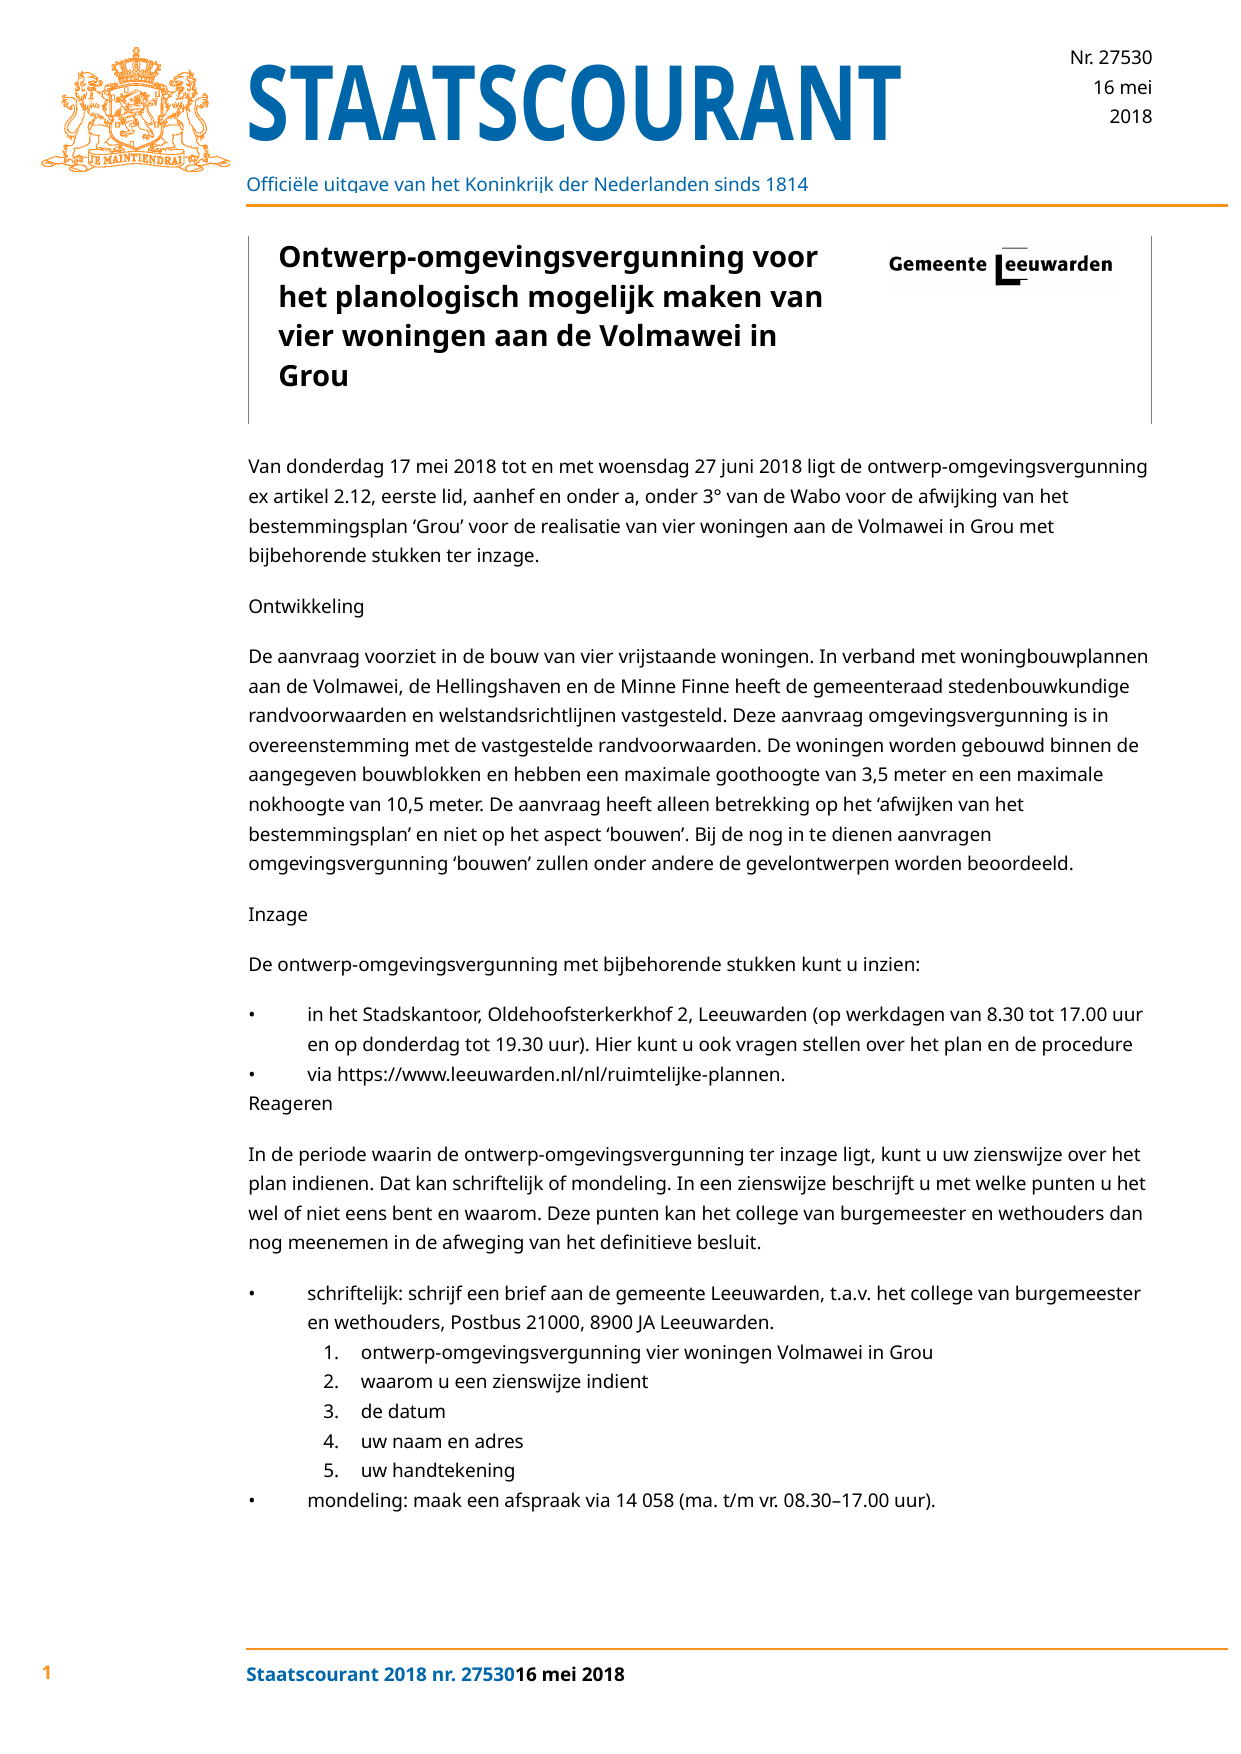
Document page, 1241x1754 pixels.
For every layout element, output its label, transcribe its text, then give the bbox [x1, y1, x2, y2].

list in het Stadskantoor, Oldehoofsterkerkhof 2, Leeuwarden (op werkdagen van 8.30 tot 17.00 uur en op donderdag tot 19.30 uur). Hier kunt u ook vragen stellen over het plan en de procedure [248, 1002, 1152, 1057]
list waarom u een zienswijze indient [323, 1369, 1152, 1394]
list mondeling: maak een afspraak via 14 058 (ma. t/m vr. 08.30–17.00 uur). [248, 1487, 1152, 1513]
table_header [850, 236, 1151, 424]
list uw handtekening [323, 1457, 1152, 1483]
list uw naam en adres [323, 1428, 1152, 1453]
list schriftelijk: schrijf een brief aan de gemeente Leeuwarden, t.a.v. het college van burgemeester en wethouders, Postbus 21000, 8900 JA Leeuwarden. [248, 1280, 1152, 1335]
text In de periode waarin de ontwerp-omgevingsvergunning ter inzage ligt, kunt u uw zienswijze over het plan indienen. Dat kan schriftelijk of mondeling. In een zienswijze beschrijft u met welke punten u het wel of niet eens bent en waarom. Deze punten kan het college van burgemeester en wethouders dan nog meenemen in de afweging van het definitieve besluit. [248, 1141, 1152, 1255]
list via https://www.leeuwarden.nl/nl/ruimtelijke-plannen. [248, 1061, 1152, 1086]
picture [882, 236, 1119, 297]
text De aanvraag voorziet in de bouw van vier vrijstaande woningen. In verband met woningbouwplannen aan de Volmawei, de Hellingshaven en de Minne Finne heeft de gemeenteraad stedenbouwkundige randvoorwaarden en welstandsrichtlijnen vastgesteld. Deze aanvraag omgevingsvergunning is in overeenstemming met de vastgestelde randvoorwaarden. De woningen worden gebouwd binnen de aangegeven bouwblokken en hebben een maximale goothoogte van 3,5 meter en een maximale nokhoogte van 10,5 meter. De aanvraag heeft alleen betrekking op het ‘afwijken van het bestemmingsplan’ en niet op het aspect ‘bouwen’. Bij de nog in te dienen aanvragen omgevingsvergunning ‘bouwen’ zullen onder andere de gevelontwerpen worden beoordeeld. [248, 643, 1152, 876]
picture [41, 47, 231, 172]
text Van donderdag 17 mei 2018 tot en met woensdag 27 juni 2018 ligt de ontwerp-omgevingsvergunning ex artikel 2.12, eerste lid, aanhef en onder a, onder 3° van de Wabo voor de afwijking van het bestemmingsplan ‘Grou’ voor de realisatie van vier woningen aan de Volmawei in Grou met bijbehorende stukken ter inzage. [248, 454, 1152, 568]
list de datum [323, 1398, 1152, 1424]
table_header Ontwerp-omgevingsvergunning voor het planologisch mogelijk maken van vier woningen aan de Volmawei in Grou [249, 236, 850, 424]
text Ontwikkeling [248, 593, 1152, 618]
list ontwerp-omgevingsvergunning vier woningen Volmawei in Grou [323, 1339, 1152, 1365]
text Reageren [248, 1090, 1152, 1116]
text Inzage [248, 901, 1152, 926]
text De ontwerp-omgevingsvergunning met bijbehorende stukken kunt u inzien: [248, 951, 1152, 977]
